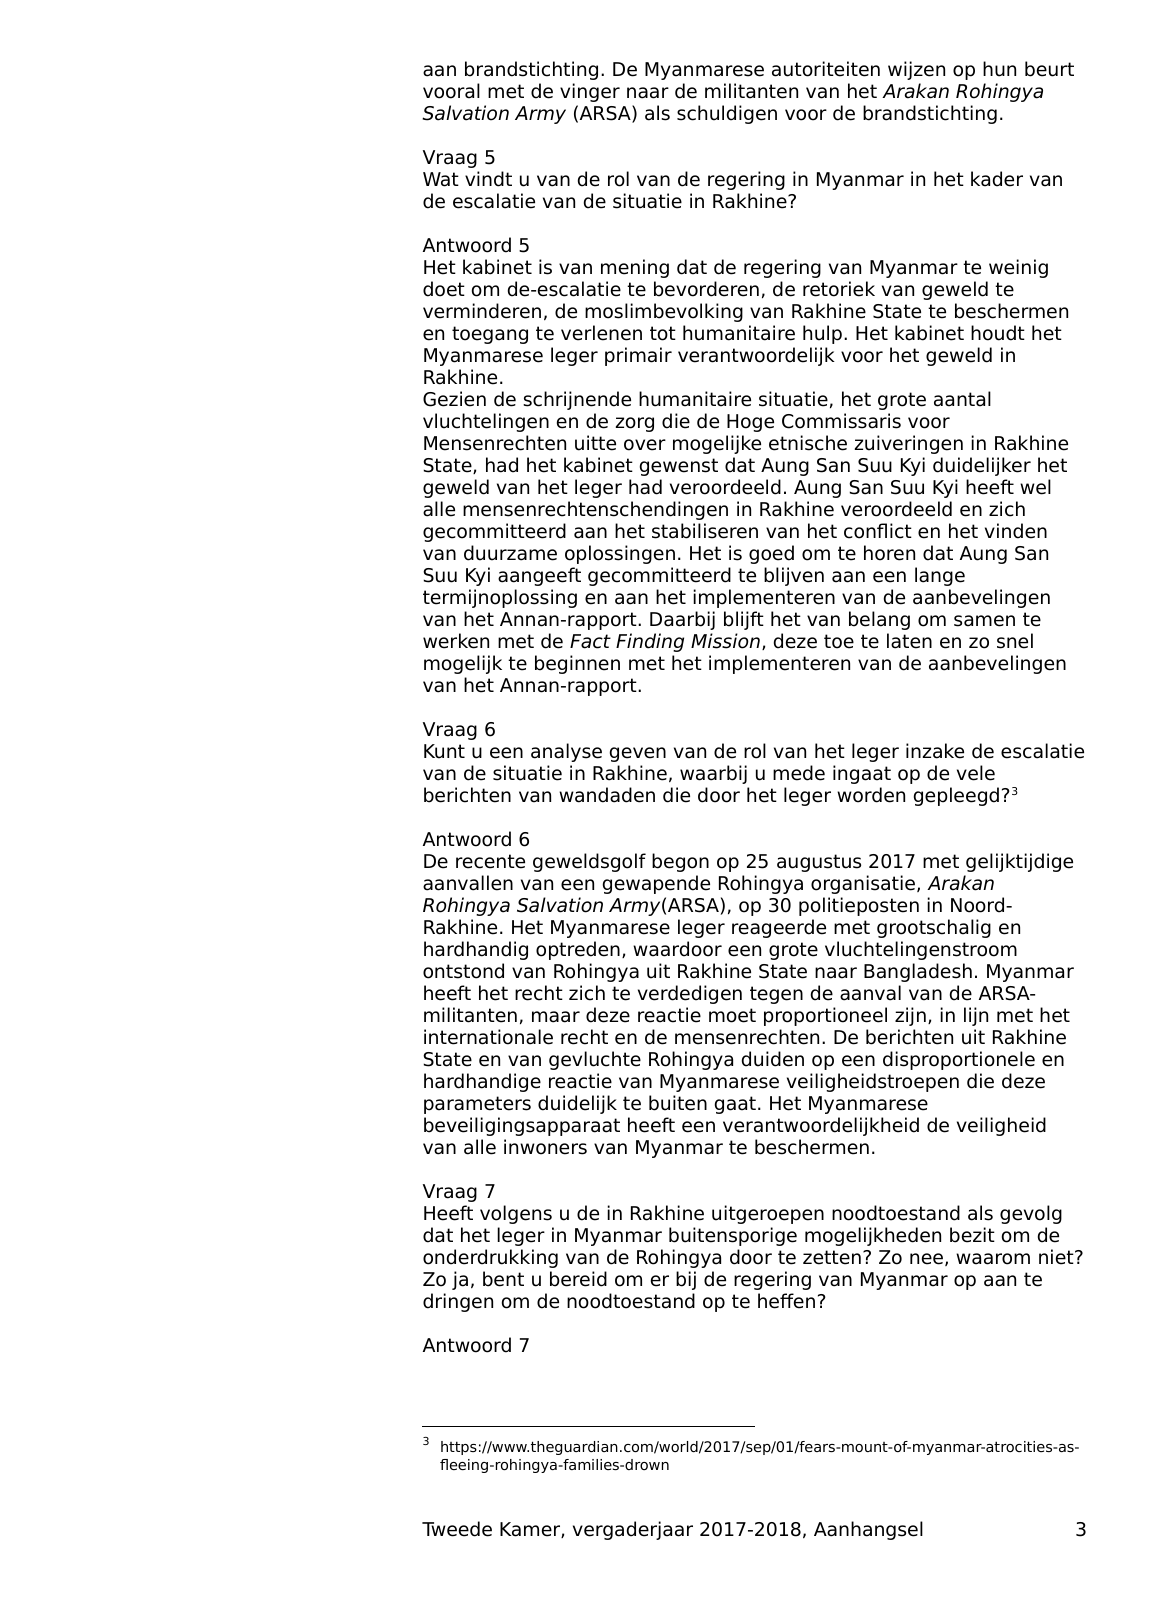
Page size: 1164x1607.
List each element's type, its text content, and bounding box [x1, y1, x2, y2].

text aan brandstichting. De Myanmarese autoriteiten wijzen op hun beurt vooral met de vinger naar de militanten van het Arakan Rohingya Salvation Army (ARSA) als schuldigen voor de brandstichting. [422, 59, 1087, 125]
text Vraag 7 [422, 1181, 1087, 1203]
text Gezien de schrijnende humanitaire situatie, het grote aantal vluchtelingen en de zorg die de Hoge Commissaris voor Mensenrechten uitte over mogelijke etnische zuiveringen in Rakhine State, had het kabinet gewenst dat Aung San Suu Kyi duidelijker het geweld van het leger had veroordeeld. Aung San Suu Kyi heeft wel alle mensenrechtenschendingen in Rakhine veroordeeld en zich gecommitteerd aan het stabiliseren van het conflict en het vinden van duurzame oplossingen. Het is goed om te horen dat Aung San Suu Kyi aangeeft gecommitteerd te blijven aan een lange termijnoplossing en aan het implementeren van de aanbevelingen van het Annan-rapport. Daarbij blijft het van belang om samen te werken met de Fact Finding Mission, deze toe te laten en zo snel mogelijk te beginnen met het implementeren van de aanbevelingen van het Annan-rapport. [422, 389, 1087, 697]
text Vraag 6 [422, 719, 1087, 741]
text Antwoord 7 [422, 1335, 1087, 1357]
text Antwoord 6 [422, 829, 1087, 851]
text De recente geweldsgolf begon op 25 augustus 2017 met gelijktijdige aanvallen van een gewapende Rohingya organisatie, Arakan Rohingya Salvation Army(ARSA), op 30 politieposten in Noord-Rakhine. Het Myanmarese leger reageerde met grootschalig en hardhandig optreden, waardoor een grote vluchtelingenstroom ontstond van Rohingya uit Rakhine State naar Bangladesh. Myanmar heeft het recht zich te verdedigen tegen de aanval van de ARSA-militanten, maar deze reactie moet proportioneel zijn, in lijn met het internationale recht en de mensenrechten. De berichten uit Rakhine State en van gevluchte Rohingya duiden op een disproportionele en hardhandige reactie van Myanmarese veiligheidstroepen die deze parameters duidelijk te buiten gaat. Het Myanmarese beveiligingsapparaat heeft een verantwoordelijkheid de veiligheid van alle inwoners van Myanmar te beschermen. [422, 851, 1087, 1159]
text https://www.theguardian.com/world/2017/sep/01/fears-mount-of-myanmar-atrocities-as-fleeing-rohingya-families-drown [422, 1435, 1087, 1474]
text Vraag 5 [422, 147, 1087, 169]
text Heeft volgens u de in Rakhine uitgeroepen noodtoestand als gevolg dat het leger in Myanmar buitensporige mogelijkheden bezit om de onderdrukking van de Rohingya door te zetten? Zo nee, waarom niet? Zo ja, bent u bereid om er bij de regering van Myanmar op aan te dringen om de noodtoestand op te heffen? [422, 1203, 1087, 1313]
text Wat vindt u van de rol van de regering in Myanmar in het kader van de escalatie van de situatie in Rakhine? [422, 169, 1087, 213]
text Antwoord 5 [422, 235, 1087, 257]
text Het kabinet is van mening dat de regering van Myanmar te weinig doet om de-escalatie te bevorderen, de retoriek van geweld te verminderen, de moslimbevolking van Rakhine State te beschermen en toegang te verlenen tot humanitaire hulp. Het kabinet houdt het Myanmarese leger primair verantwoordelijk voor het geweld in Rakhine. [422, 257, 1087, 389]
text Kunt u een analyse geven van de rol van het leger inzake de escalatie van de situatie in Rakhine, waarbij u mede ingaat op de vele berichten van wandaden die door het leger worden gepleegd? [422, 741, 1087, 807]
